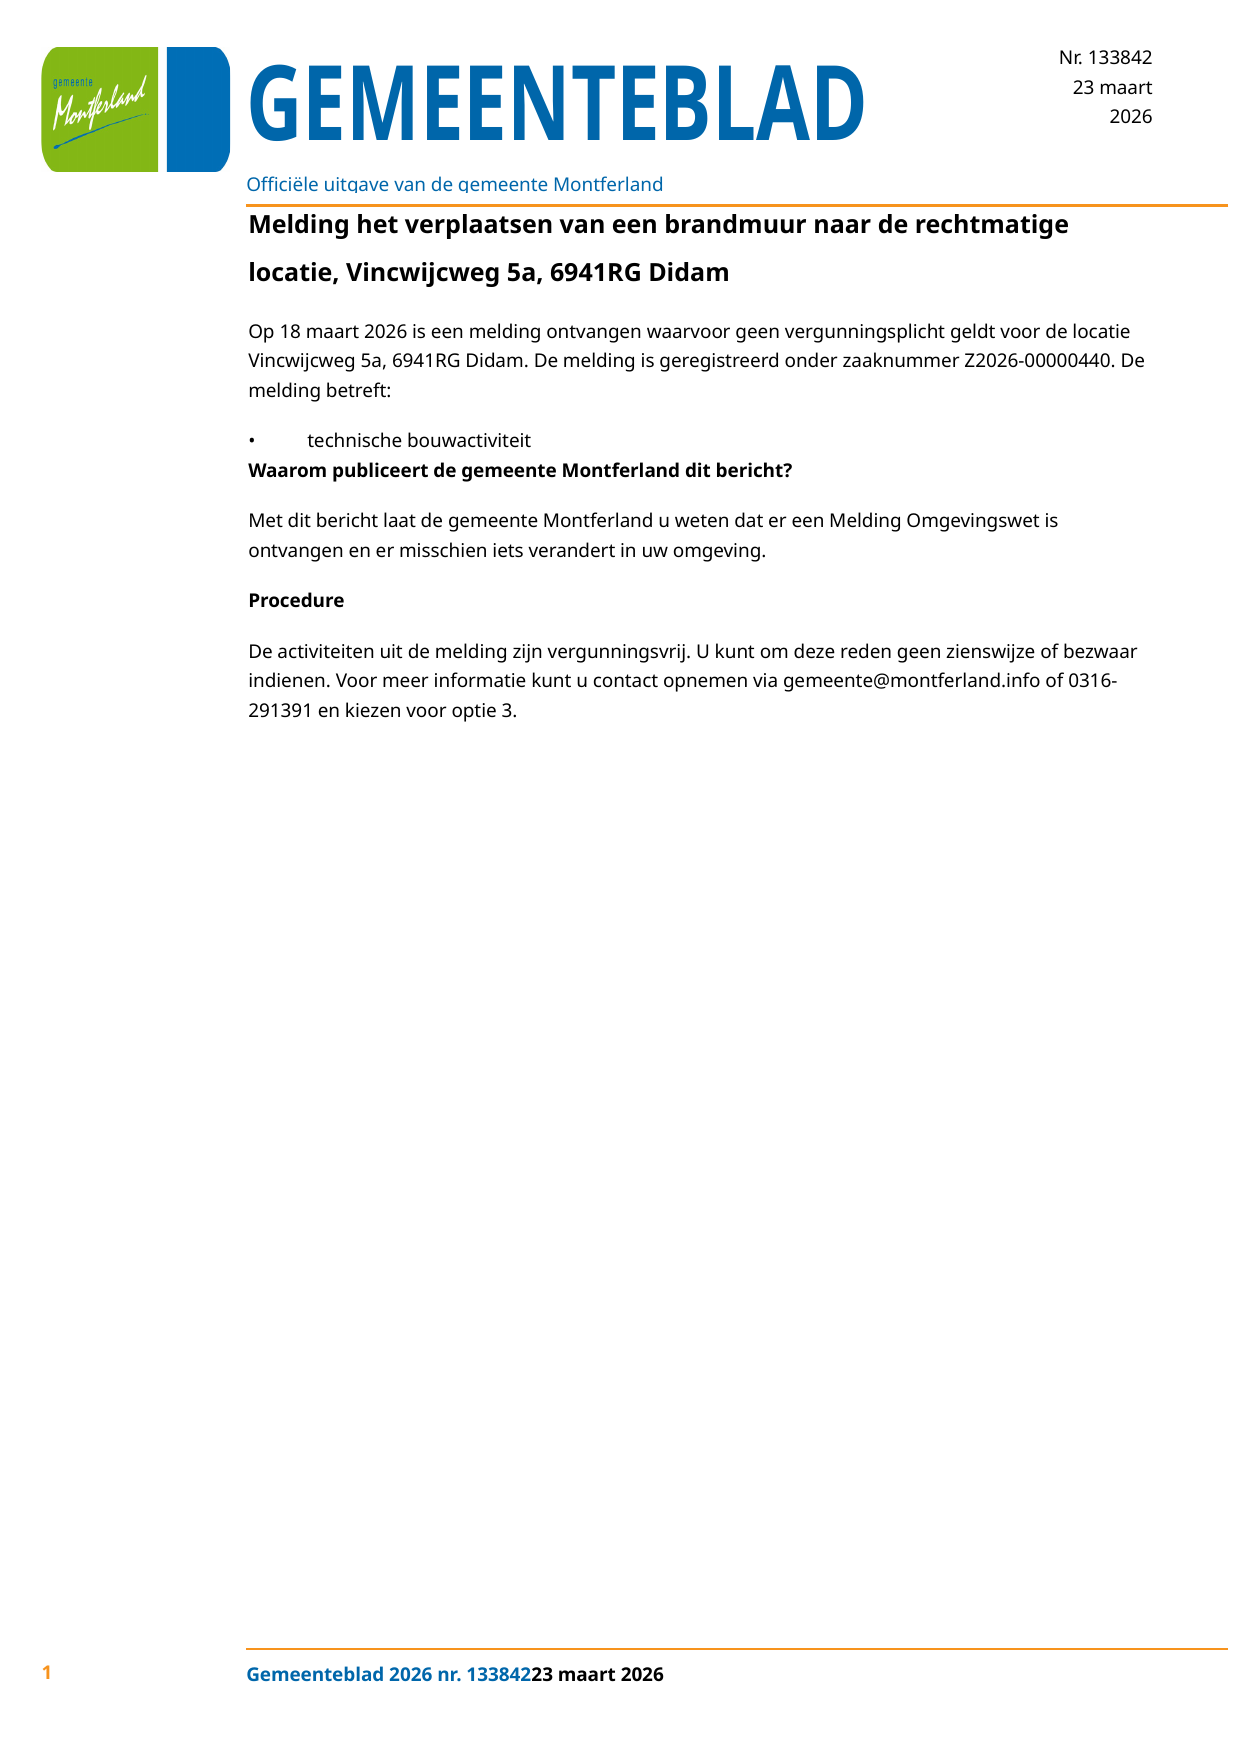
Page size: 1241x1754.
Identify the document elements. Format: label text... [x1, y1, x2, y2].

text Met dit bericht laat de gemeente Montferland u weten dat er een Melding Omgevingswet is ontvangen en er misschien iets verandert in uw omgeving. [248, 507, 1152, 563]
text Melding het verplaatsen van een brandmuur naar de rechtmatige locatie, Vincwijcweg 5a, 6941RG Didam [248, 207, 1152, 288]
picture [41, 47, 231, 172]
text Op 18 maart 2026 is een melding ontvangen waarvoor geen vergunningsplicht geldt voor de locatie Vincwijcweg 5a, 6941RG Didam. De melding is geregistreerd onder zaaknummer Z2026-00000440. De melding betreft: [248, 318, 1152, 403]
list technische bouwactiviteit [248, 427, 1152, 453]
text De activiteiten uit de melding zijn vergunningsvrij. U kunt om deze reden geen zienswijze of bezwaar indienen. Voor meer informatie kunt u contact opnemen via gemeente@montferland.info of 0316-291391 en kiezen voor optie 3. [248, 638, 1152, 723]
text Procedure [248, 587, 1152, 613]
text Waarom publiceert de gemeente Montferland dit bericht? [248, 457, 1152, 483]
